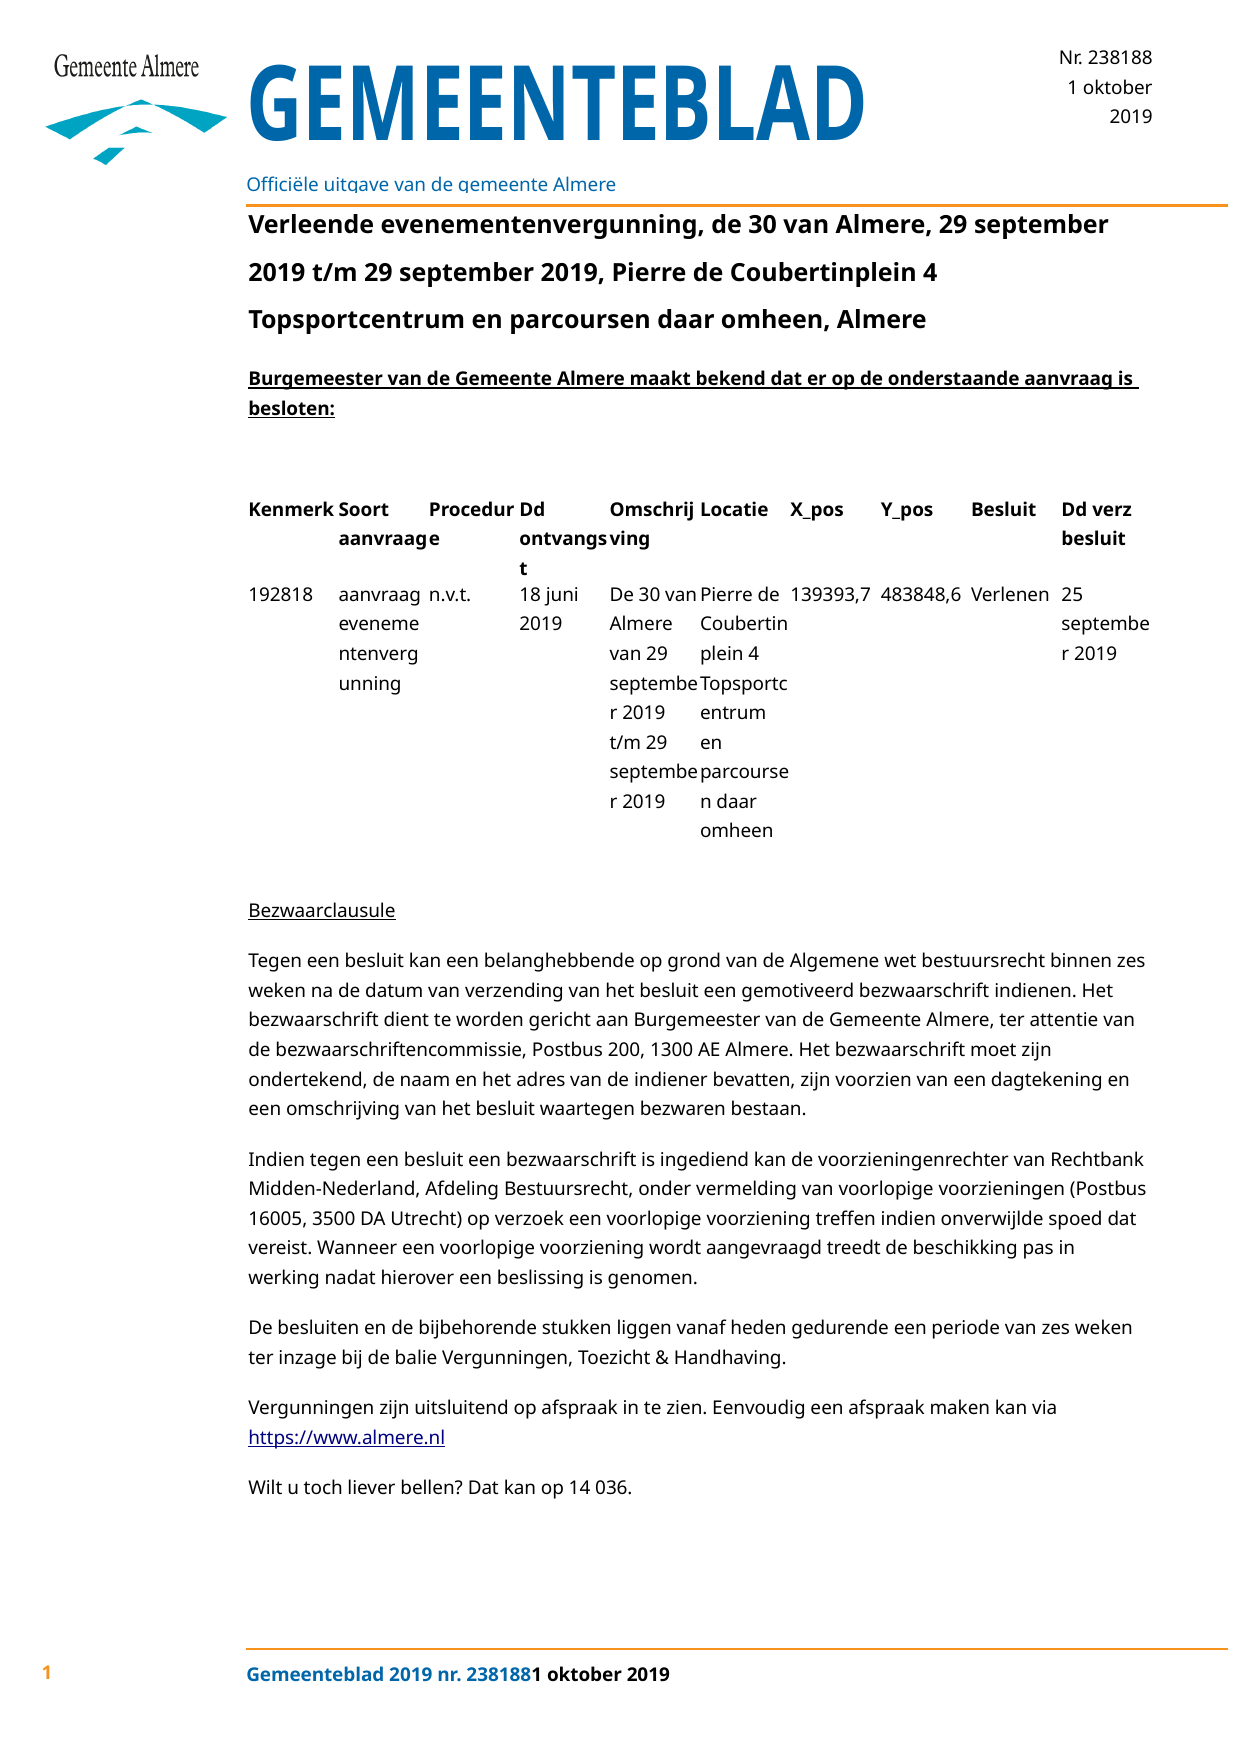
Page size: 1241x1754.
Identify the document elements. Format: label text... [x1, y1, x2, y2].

table_header Dd ontvangst [519, 496, 609, 581]
table_cell 25 september 2019 [1061, 581, 1152, 843]
table_cell Verlenen [971, 581, 1061, 843]
text Burgemeester van de Gemeente Almere maakt bekend dat er op de onderstaande aanvraag is besloten: [248, 366, 1152, 421]
table_cell 483848,6 [881, 581, 971, 843]
text Indien tegen een besluit een bezwaarschrift is ingediend kan de voorzieningenrechter van Rechtbank Midden-Nederland, Afdeling Bestuursrecht, onder vermelding van voorlopige voorzieningen (Postbus 16005, 3500 DA Utrecht) op verzoek een voorlopige voorziening treffen indien onverwijlde spoed dat vereist. Wanneer een voorlopige voorziening wordt aangevraagd treedt de beschikking pas in werking nadat hierover een beslissing is genomen. [248, 1146, 1152, 1290]
text Bezwaarclausule [248, 897, 1152, 923]
text Vergunningen zijn uitsluitend op afspraak in te zien. Eenvoudig een afspraak maken kan via https://www.almere.nl [248, 1394, 1152, 1450]
picture [41, 47, 231, 172]
text Tegen een besluit kan een belanghebbende op grond van de Algemene wet bestuursrecht binnen zes weken na de datum van verzending van het besluit een gemotiveerd bezwaarschrift indienen. Het bezwaarschrift dient te worden gericht aan Burgemeester van de Gemeente Almere, ter attentie van de bezwaarschriftencommissie, Postbus 200, 1300 AE Almere. Het bezwaarschrift moet zijn ondertekend, de naam en het adres van de indiener bevatten, zijn voorzien van een dagtekening en een omschrijving van het besluit waartegen bezwaren bestaan. [248, 947, 1152, 1121]
table_header Besluit [971, 496, 1061, 581]
table_header X_pos [790, 496, 881, 581]
table_header Y_pos [881, 496, 971, 581]
table_cell De 30 van Almere van 29 september 2019 t/m 29 september 2019 [609, 581, 700, 843]
table_header Kenmerk [248, 496, 338, 581]
table_cell Pierre de Coubertinplein 4 Topsportcentrum en parcoursen daar omheen [700, 581, 790, 843]
table_cell aanvraag evenementenvergunning [338, 581, 429, 843]
table_cell n.v.t. [429, 581, 519, 843]
table_header Omschrijving [609, 496, 700, 581]
table_header Locatie [700, 496, 790, 581]
text De besluiten en de bijbehorende stukken liggen vanaf heden gedurende een periode van zes weken ter inzage bij de balie Vergunningen, Toezicht & Handhaving. [248, 1314, 1152, 1370]
table_header Procedure [429, 496, 519, 581]
text Wilt u toch liever bellen? Dat kan op 14 036. [248, 1474, 1152, 1500]
text Verleende evenementenvergunning, de 30 van Almere, 29 september 2019 t/m 29 september 2019, Pierre de Coubertinplein 4 Topsportcentrum en parcoursen daar omheen, Almere [248, 207, 1152, 336]
table_header Soort aanvraag [338, 496, 429, 581]
table_cell 139393,7 [790, 581, 881, 843]
table_cell 192818 [248, 581, 338, 843]
table_cell 18 juni 2019 [519, 581, 609, 843]
table_header Dd verz besluit [1061, 496, 1152, 581]
